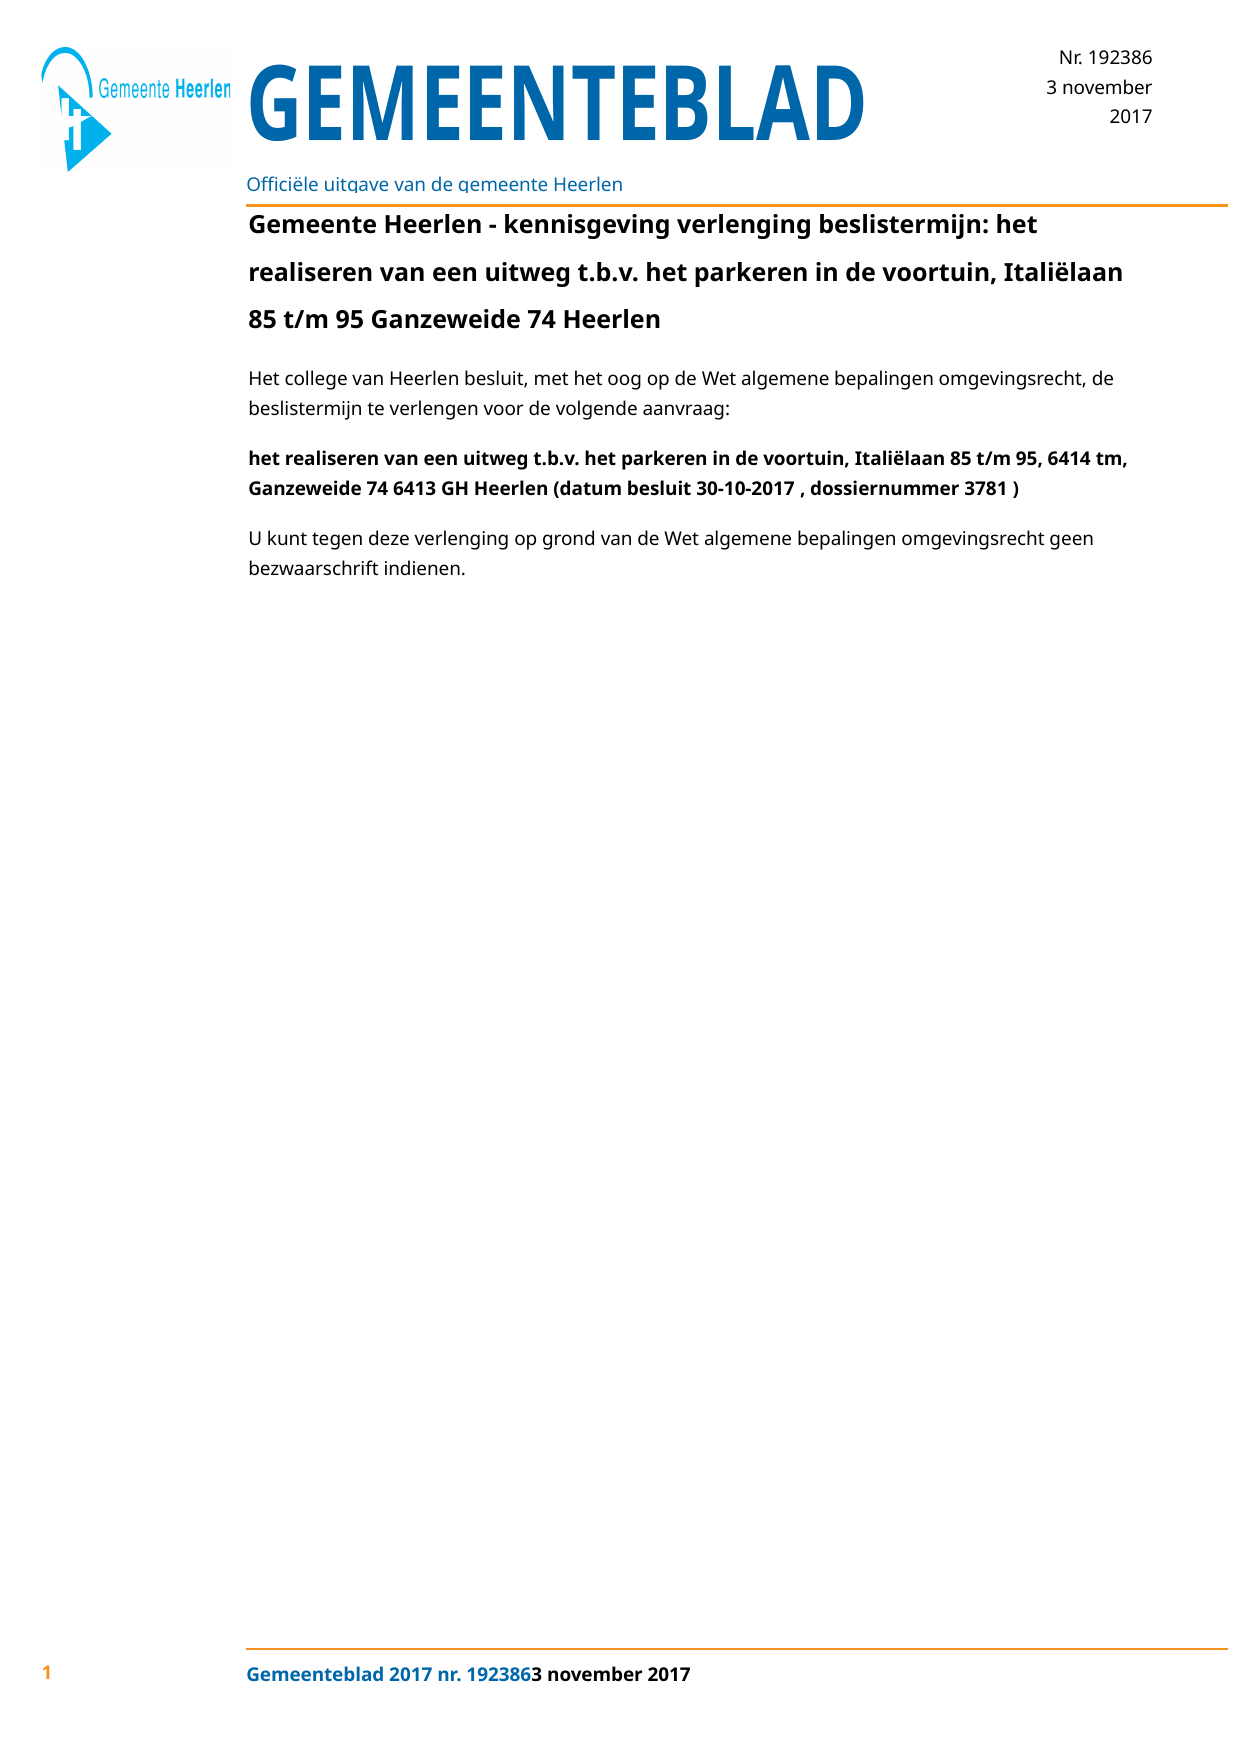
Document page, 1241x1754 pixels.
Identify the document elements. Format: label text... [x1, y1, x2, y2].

text U kunt tegen deze verlenging op grond van de Wet algemene bepalingen omgevingsrecht geen bezwaarschrift indienen. [248, 526, 1152, 581]
picture [41, 47, 231, 172]
text Gemeente Heerlen - kennisgeving verlenging beslistermijn: het realiseren van een uitweg t.b.v. het parkeren in de voortuin, Italiëlaan 85 t/m 95 Ganzeweide 74 Heerlen [248, 207, 1152, 336]
picture [41, 47, 58, 70]
text Het college van Heerlen besluit, met het oog op de Wet algemene bepalingen omgevingsrecht, de beslistermijn te verlengen voor de volgende aanvraag: [248, 366, 1152, 421]
text het realiseren van een uitweg t.b.v. het parkeren in de voortuin, Italiëlaan 85 t/m 95, 6414 tm, Ganzeweide 74 6413 GH Heerlen (datum besluit 30-10-2017 , dossiernummer 3781 ) [248, 446, 1152, 501]
